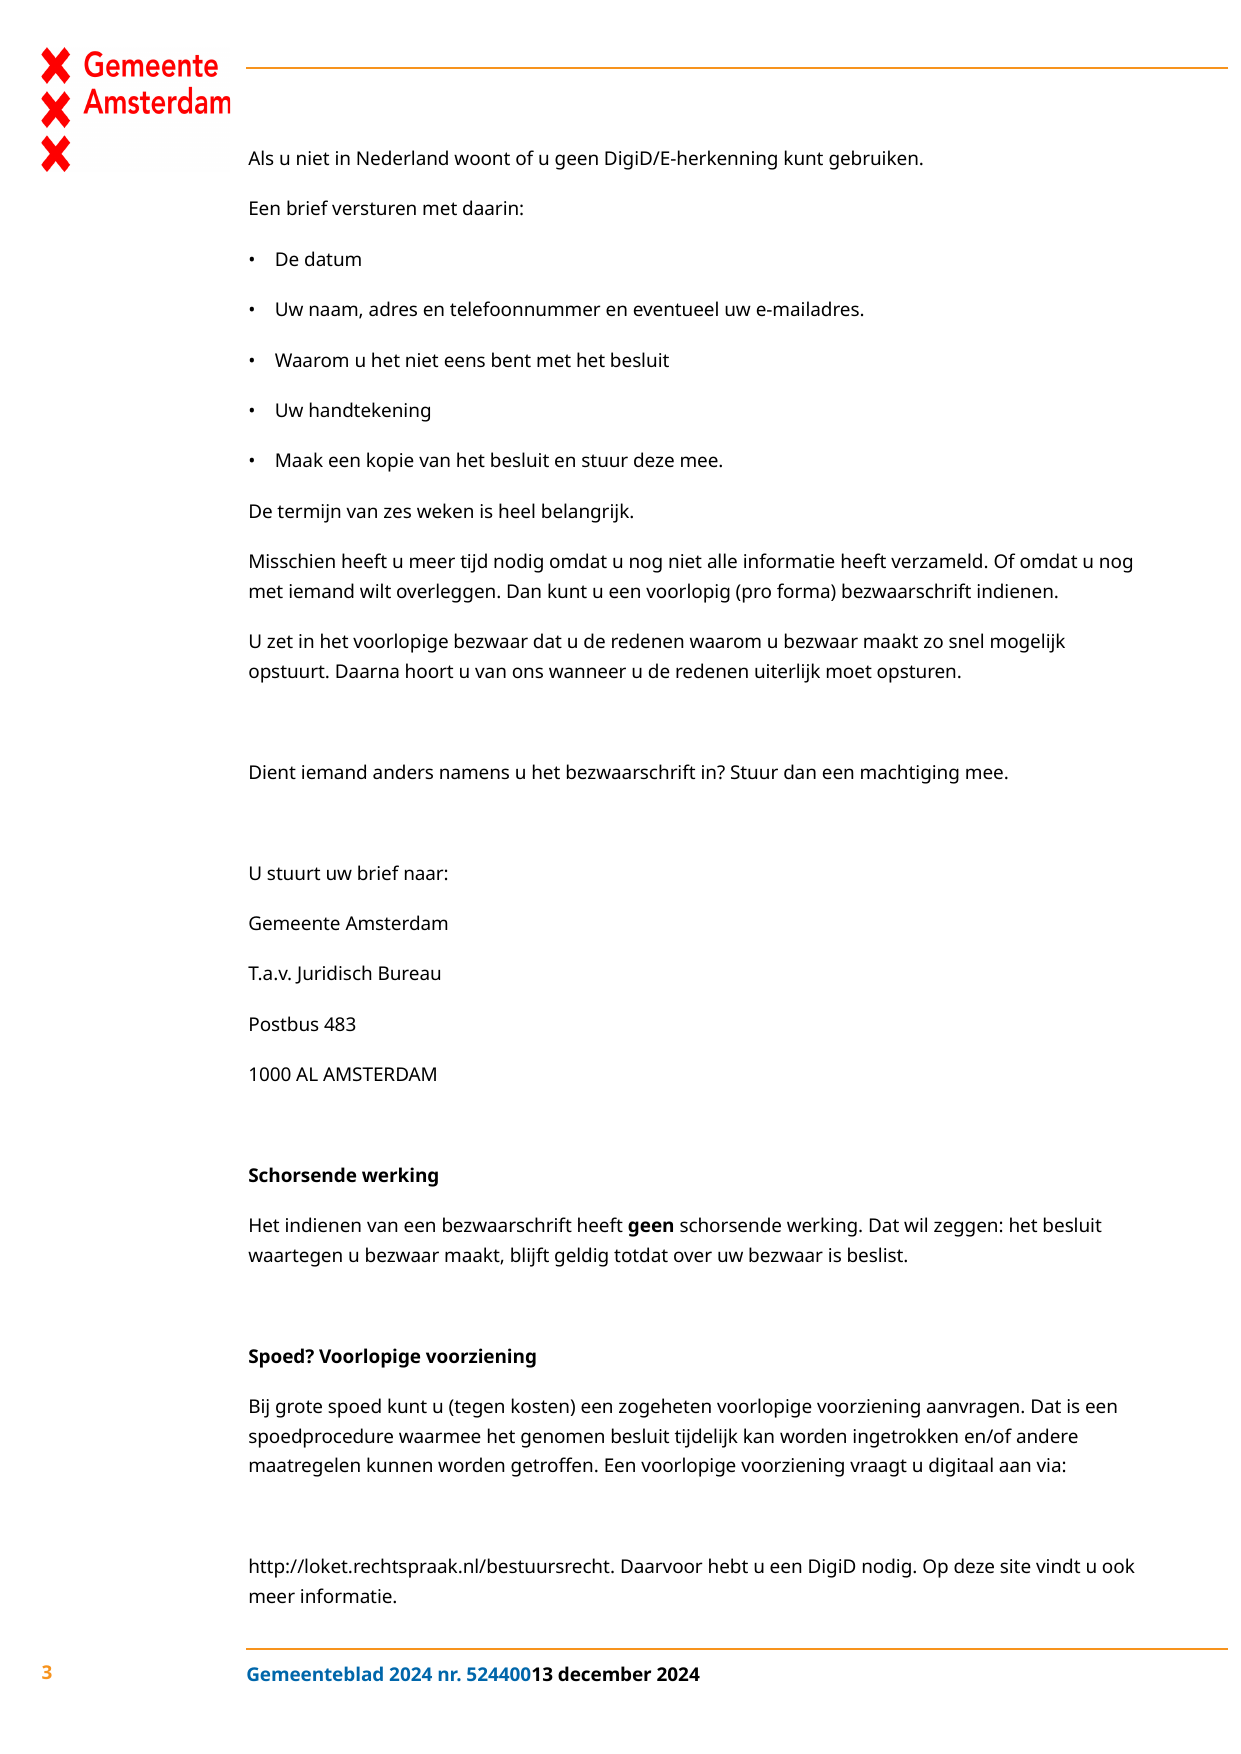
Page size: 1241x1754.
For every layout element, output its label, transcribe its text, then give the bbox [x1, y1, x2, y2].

text U zet in het voorlopige bezwaar dat u de redenen waarom u bezwaar maakt zo snel mogelijk opstuurt. Daarna hoort u van ons wanneer u de redenen uiterlijk moet opsturen. [248, 628, 1152, 684]
text • Uw naam, adres en telefoonnummer en eventueel uw e-mailadres. [248, 296, 1152, 322]
text Postbus 483 [248, 1011, 1152, 1037]
text Spoed? Voorlopige voorziening [248, 1343, 1152, 1369]
text • Waarom u het niet eens bent met het besluit [248, 347, 1152, 373]
text Bij grote spoed kunt u (tegen kosten) een zogeheten voorlopige voorziening aanvragen. Dat is een spoedprocedure waarmee het genomen besluit tijdelijk kan worden ingetrokken en/of andere maatregelen kunnen worden getroffen. Een voorlopige voorziening vraagt u digitaal aan via: [248, 1393, 1152, 1478]
text Schorsende werking [248, 1162, 1152, 1188]
text Misschien heeft u meer tijd nodig omdat u nog niet alle informatie heeft verzameld. Of omdat u nog met iemand wilt overleggen. Dan kunt u een voorlopig (pro forma) bezwaarschrift indienen. [248, 548, 1152, 604]
text Als u niet in Nederland woont of u geen DigiD/E-herkenning kunt gebruiken. [248, 145, 1152, 171]
text Een brief versturen met daarin: [248, 196, 1152, 221]
text http://loket.rechtspraak.nl/bestuursrecht. Daarvoor hebt u een DigiD nodig. Op deze site vindt u ook meer informatie. [248, 1553, 1152, 1609]
text U stuurt uw brief naar: [248, 860, 1152, 886]
text De termijn van zes weken is heel belangrijk. [248, 498, 1152, 524]
text T.a.v. Juridisch Bureau [248, 961, 1152, 986]
text 1000 AL AMSTERDAM [248, 1061, 1152, 1087]
text Het indienen van een bezwaarschrift heeft geen schorsende werking. Dat wil zeggen: het besluit waartegen u bezwaar maakt, blijft geldig totdat over uw bezwaar is beslist. [248, 1213, 1152, 1268]
text • Maak een kopie van het besluit en stuur deze mee. [248, 448, 1152, 473]
text • Uw handtekening [248, 397, 1152, 423]
text Dient iemand anders namens u het bezwaarschrift in? Stuur dan een machtiging mee. [248, 759, 1152, 785]
picture [41, 47, 231, 172]
text • De datum [248, 246, 1152, 272]
text Gemeente Amsterdam [248, 910, 1152, 936]
